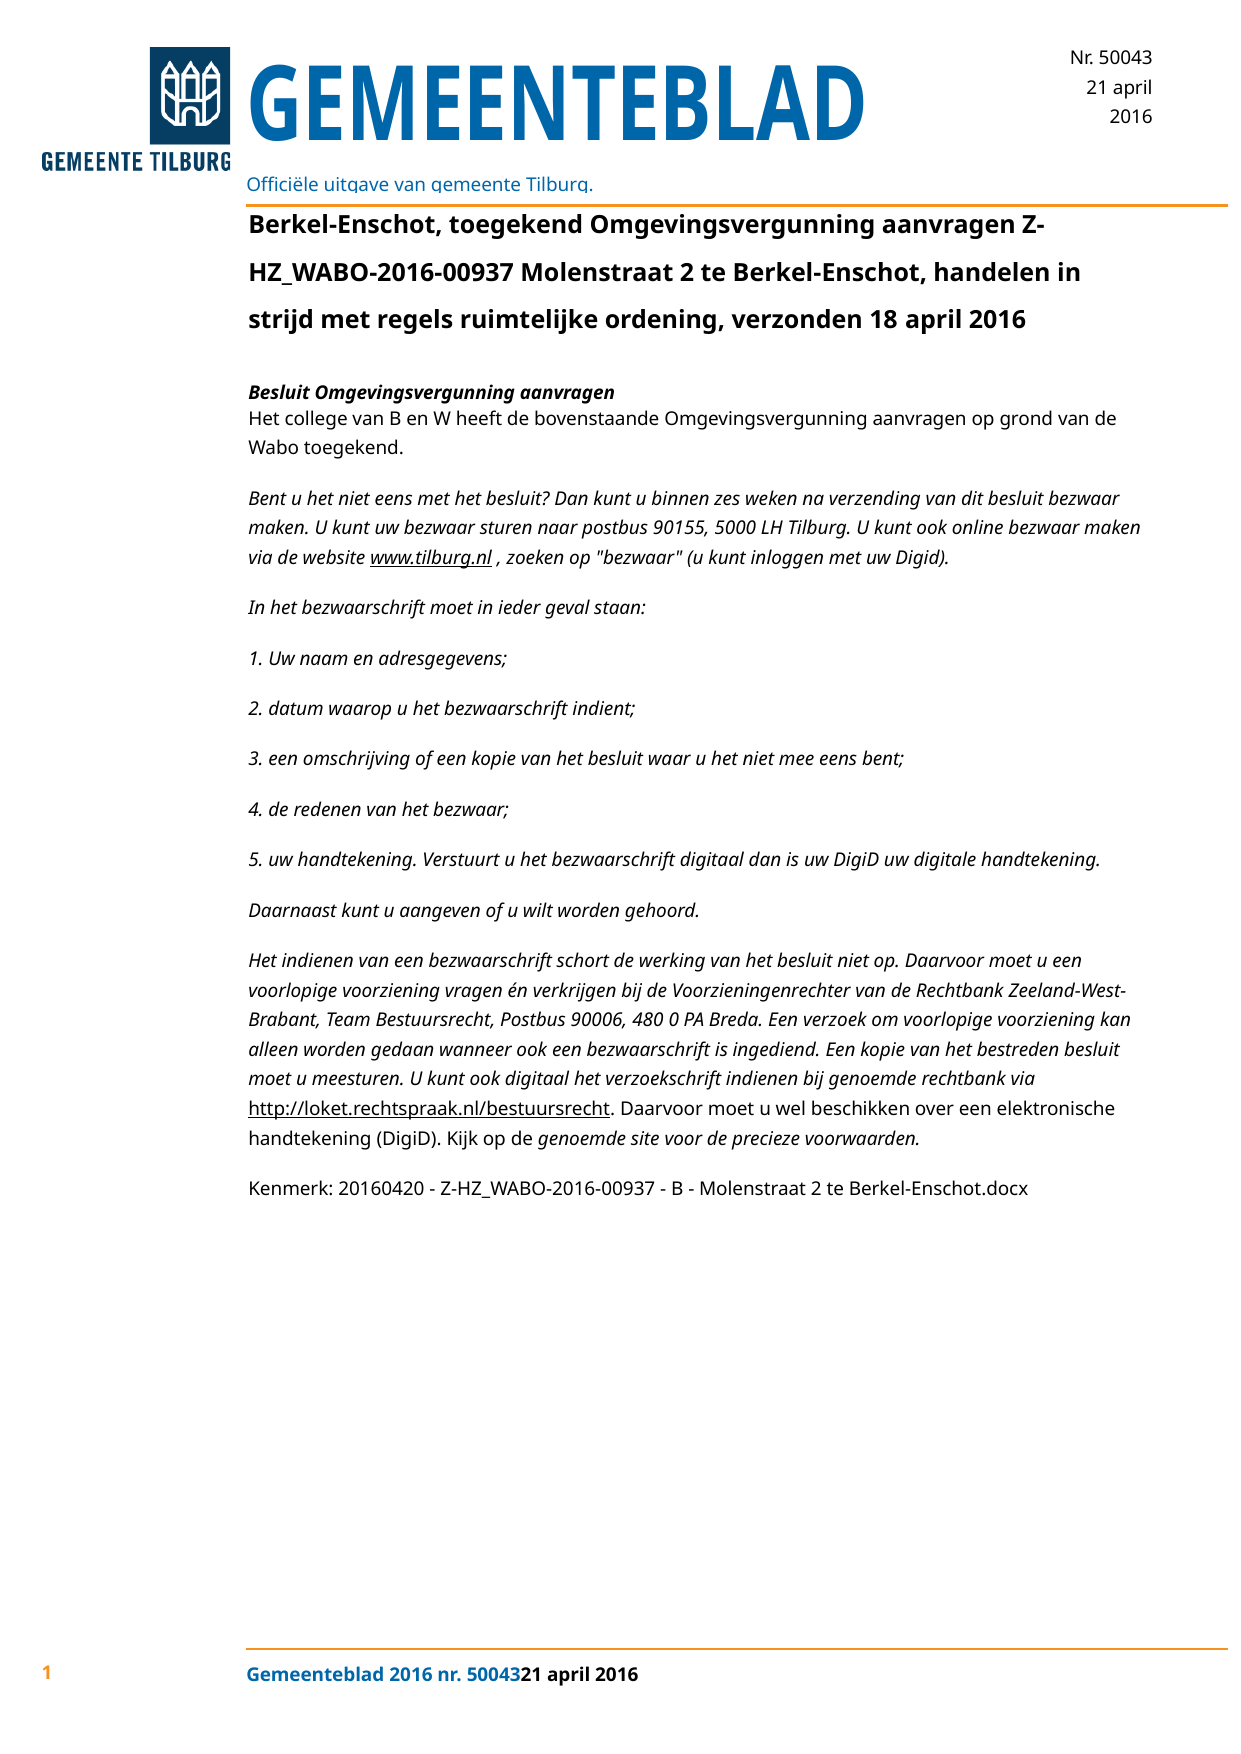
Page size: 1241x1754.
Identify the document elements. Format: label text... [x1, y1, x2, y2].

text Bent u het niet eens met het besluit? Dan kunt u binnen zes weken na verzending van dit besluit bezwaar maken. U kunt uw bezwaar sturen naar postbus 90155, 5000 LH Tilburg. U kunt ook online bezwaar maken via de website www.tilburg.nl , zoeken op "bezwaar" (u kunt inloggen met uw Digid). [248, 485, 1152, 570]
text Het college van B en W heeft de bovenstaande Omgevingsvergunning aanvragen op grond van de Wabo toegekend. [248, 405, 1152, 460]
text 4. de redenen van het bezwaar; [248, 796, 1152, 822]
text 2. datum waarop u het bezwaarschrift indient; [248, 695, 1152, 721]
text Het indienen van een bezwaarschrift schort de werking van het besluit niet op. Daarvoor moet u een voorlopige voorziening vragen én verkrijgen bij de Voorzieningenrechter van de Rechtbank Zeeland-West-Brabant, Team Bestuursrecht, Postbus 90006, 480 0 PA Breda. Een verzoek om voorlopige voorziening kan alleen worden gedaan wanneer ook een bezwaarschrift is ingediend. Een kopie van het bestreden besluit moet u meesturen. U kunt ook digitaal het verzoekschrift indienen bij genoemde rechtbank via http://loket.rechtspraak.nl/bestuursrecht. Daarvoor moet u wel beschikken over een elektronische handtekening (DigiD). Kijk op de genoemde site voor de precieze voorwaarden. [248, 947, 1152, 1151]
text 3. een omschrijving of een kopie van het besluit waar u het niet mee eens bent; [248, 746, 1152, 771]
text Besluit Omgevingsvergunning aanvragen [248, 379, 1152, 405]
text Berkel-Enschot, toegekend Omgevingsvergunning aanvragen Z-HZ_WABO-2016-00937 Molenstraat 2 te Berkel-Enschot, handelen in strijd met regels ruimtelijke ordening, verzonden 18 april 2016 [248, 207, 1152, 336]
text 5. uw handtekening. Verstuurt u het bezwaarschrift digitaal dan is uw DigiD uw digitale handtekening. [248, 846, 1152, 872]
text 1. Uw naam en adresgegevens; [248, 645, 1152, 671]
text In het bezwaarschrift moet in ieder geval staan: [248, 594, 1152, 620]
text Daarnaast kunt u aangeven of u wilt worden gehoord. [248, 897, 1152, 923]
picture [41, 47, 231, 172]
text Kenmerk: 20160420 - Z-HZ_WABO-2016-00937 - B - Molenstraat 2 te Berkel-Enschot.docx [248, 1175, 1152, 1201]
